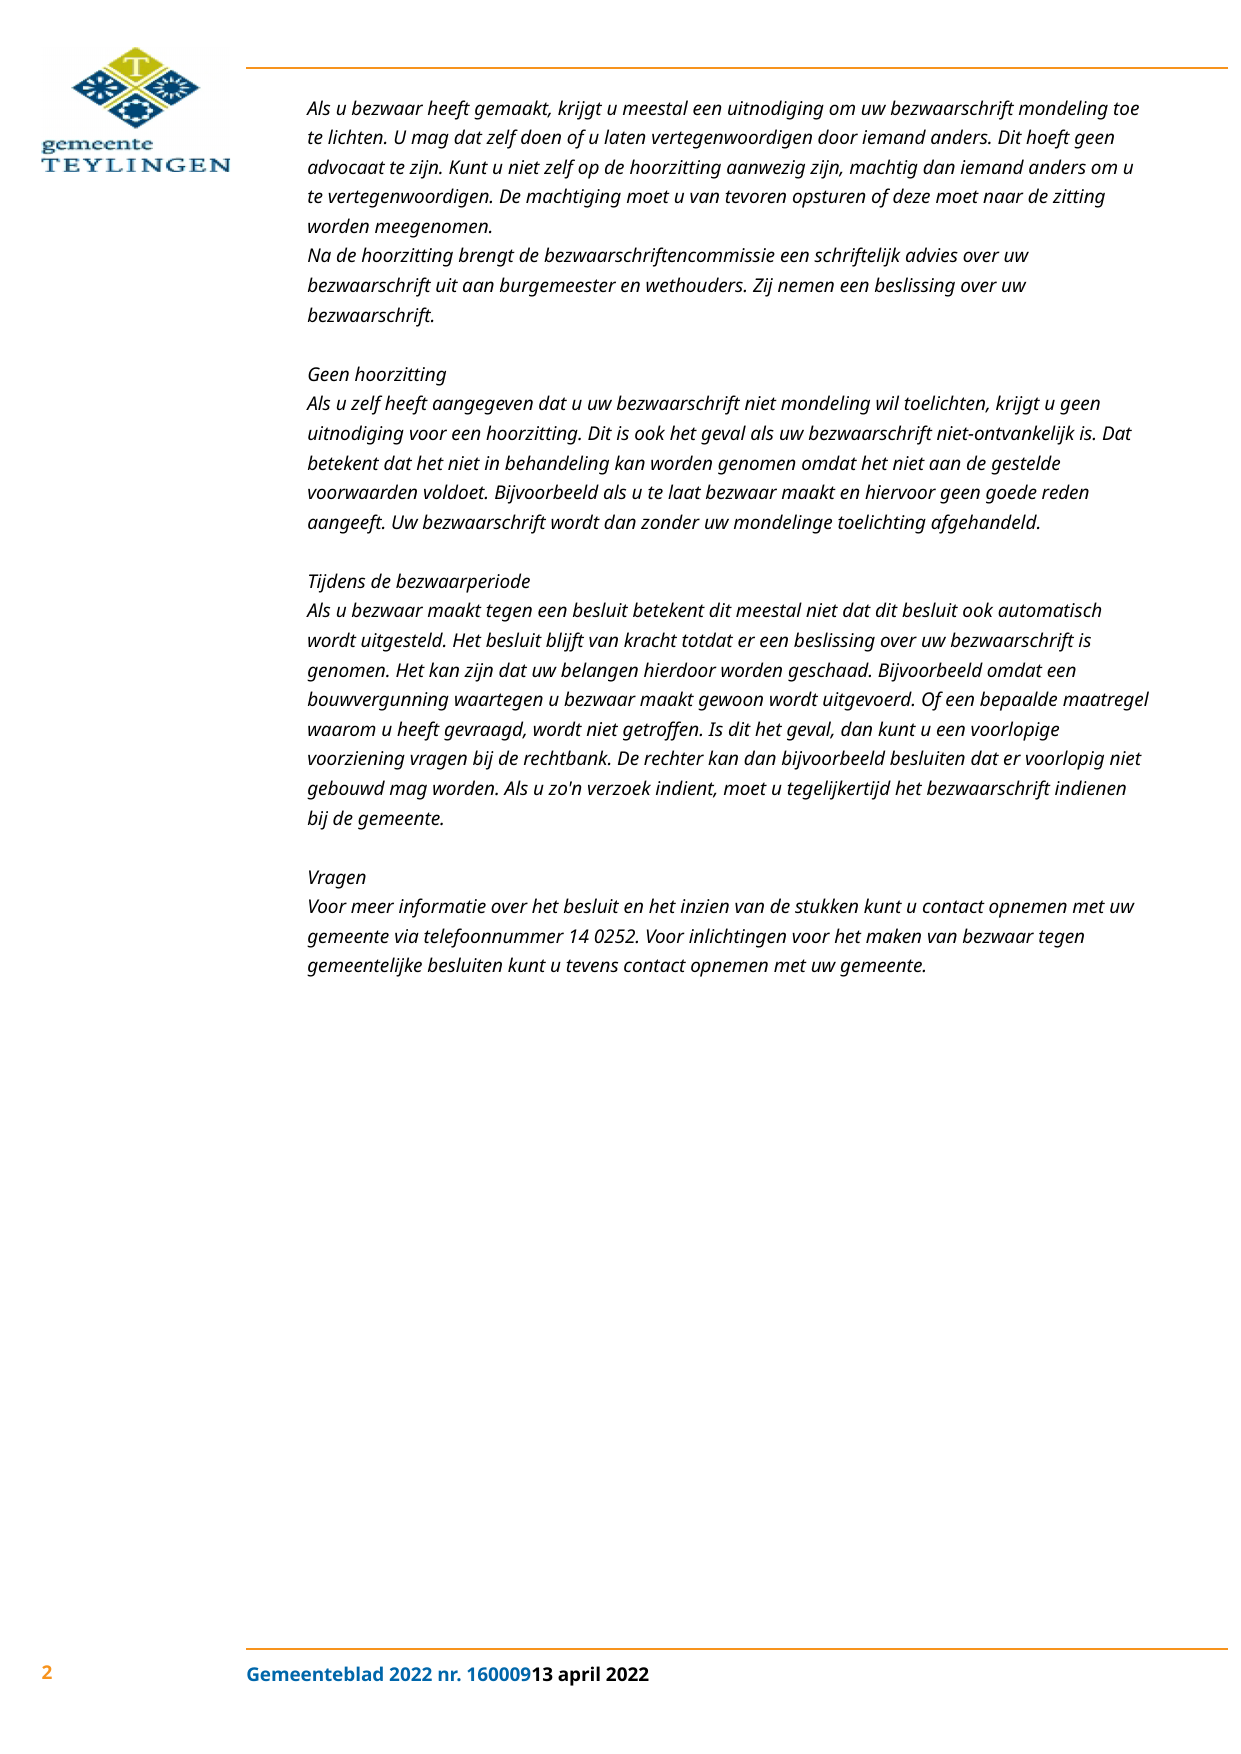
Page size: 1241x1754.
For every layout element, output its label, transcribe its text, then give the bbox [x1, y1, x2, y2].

list Vragen [248, 864, 1152, 890]
list Geen hoorzitting [248, 361, 1152, 387]
list Als u zelf heeft aangegeven dat u uw bezwaarschrift niet mondeling wil toelichten, krijgt u geen uitnodiging voor een hoorzitting. Dit is ook het geval als uw bezwaarschrift niet-ontvankelijk is. Dat betekent dat het niet in behandeling kan worden genomen omdat het niet aan de gestelde voorwaarden voldoet. Bijvoorbeeld als u te laat bezwaar maakt en hiervoor geen goede reden aangeeft. Uw bezwaarschrift wordt dan zonder uw mondelinge toelichting afgehandeld. [248, 391, 1152, 535]
picture [41, 47, 231, 172]
list Na de hoorzitting brengt de bezwaarschriftencommissie een schriftelijk advies over uw bezwaarschrift uit aan burgemeester en wethouders. Zij nemen een beslissing over uw bezwaarschrift. [248, 243, 1152, 328]
list Als u bezwaar maakt tegen een besluit betekent dit meestal niet dat dit besluit ook automatisch wordt uitgesteld. Het besluit blijft van kracht totdat er een beslissing over uw bezwaarschrift is genomen. Het kan zijn dat uw belangen hierdoor worden geschaad. Bijvoorbeeld omdat een bouwvergunning waartegen u bezwaar maakt gewoon wordt uitgevoerd. Of een bepaalde maatregel waarom u heeft gevraagd, wordt niet getroffen. Is dit het geval, dan kunt u een voorlopige voorziening vragen bij de rechtbank. De rechter kan dan bijvoorbeeld besluiten dat er voorlopig niet gebouwd mag worden. Als u zo'n verzoek indient, moet u tegelijkertijd het bezwaarschrift indienen bij de gemeente. [248, 598, 1152, 831]
list Tijdens de bezwaarperiode [248, 568, 1152, 594]
list Als u bezwaar heeft gemaakt, krijgt u meestal een uitnodiging om uw bezwaarschrift mondeling toe te lichten. U mag dat zelf doen of u laten vertegenwoordigen door iemand anders. Dit hoeft geen advocaat te zijn. Kunt u niet zelf op de hoorzitting aanwezig zijn, machtig dan iemand anders om u te vertegenwoordigen. De machtiging moet u van tevoren opsturen of deze moet naar de zitting worden meegenomen. [248, 95, 1152, 239]
list Voor meer informatie over het besluit en het inzien van de stukken kunt u contact opnemen met uw gemeente via telefoonnummer 14 0252. Voor inlichtingen voor het maken van bezwaar tegen gemeentelijke besluiten kunt u tevens contact opnemen met uw gemeente. [248, 893, 1152, 978]
